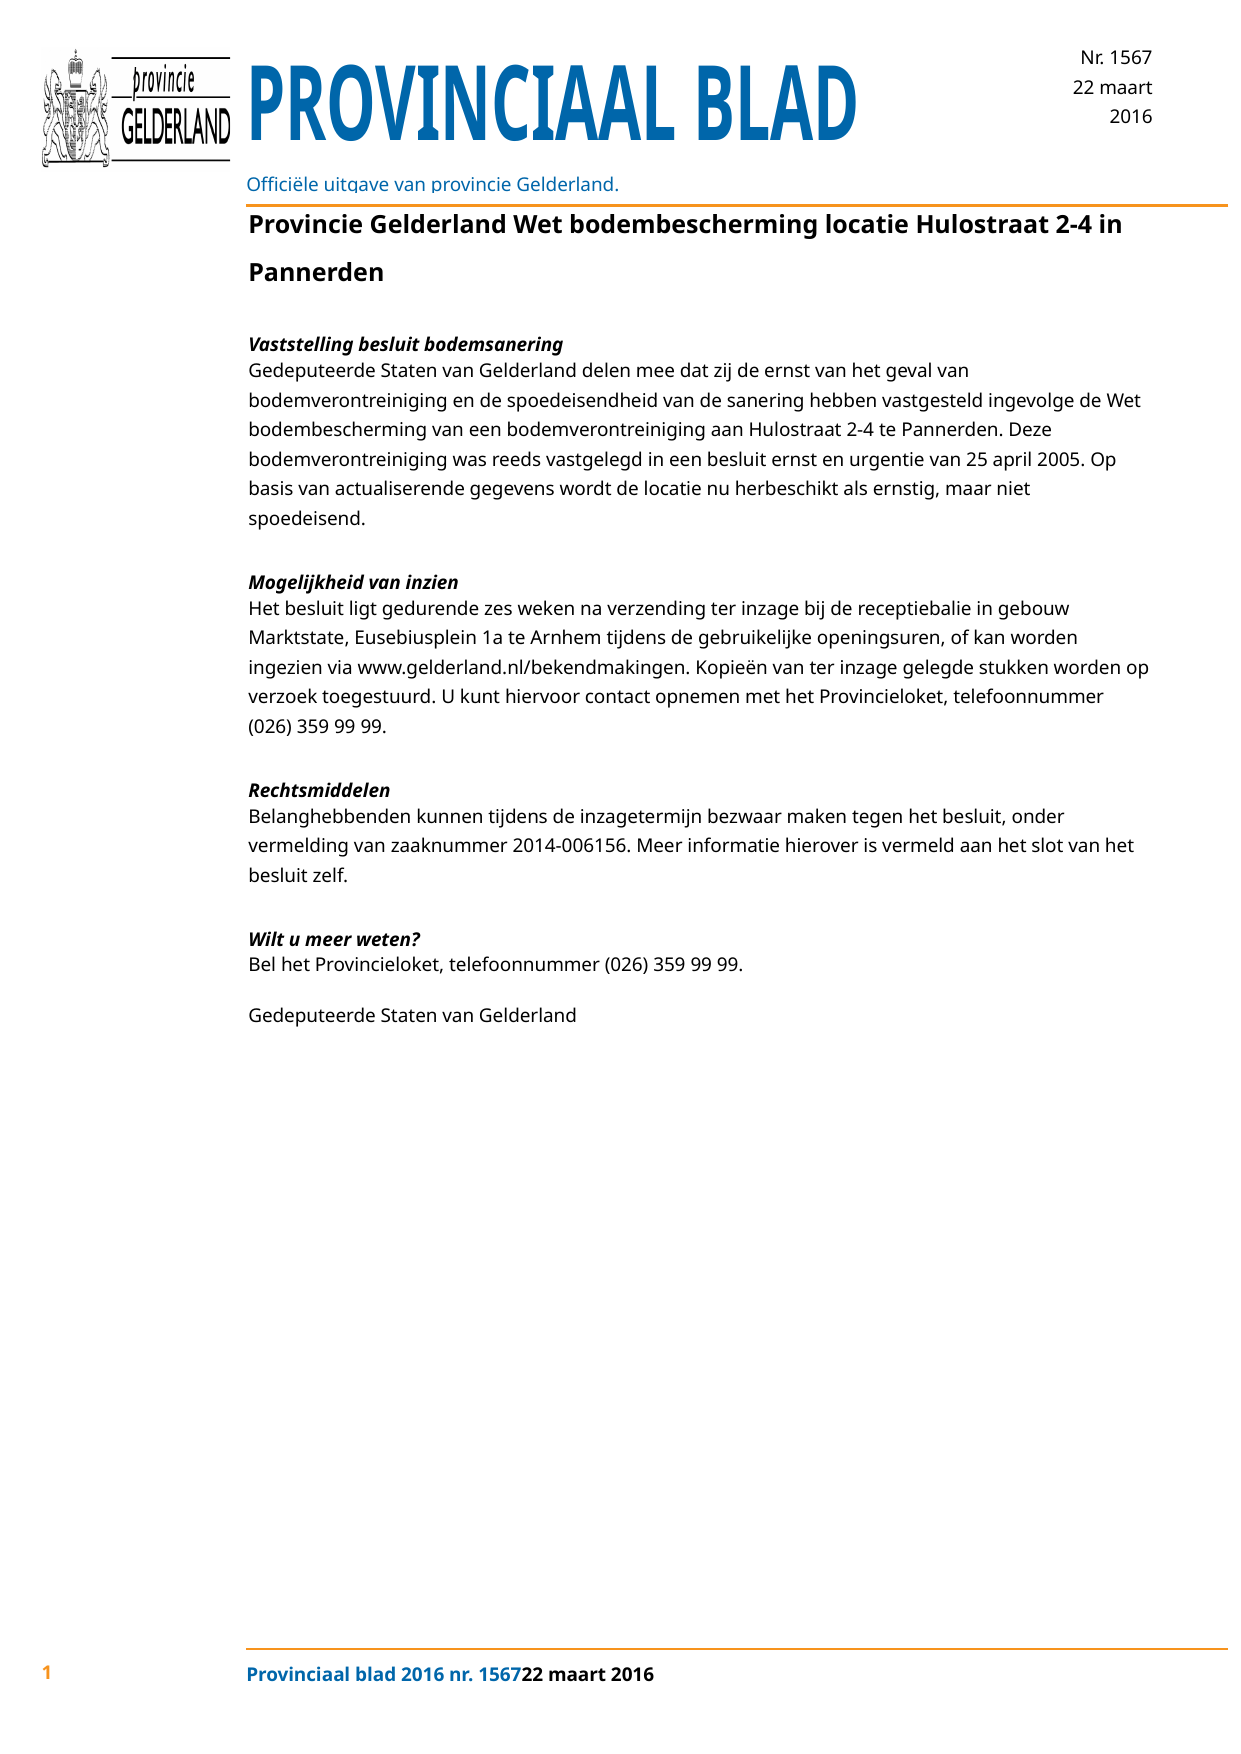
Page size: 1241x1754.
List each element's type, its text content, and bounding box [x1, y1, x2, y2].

text Mogelijkheid van inzien [248, 569, 1152, 595]
text Rechtsmiddelen [248, 777, 1152, 803]
text Het besluit ligt gedurende zes weken na verzending ter inzage bij de receptiebalie in gebouw Marktstate, Eusebiusplein 1a te Arnhem tijdens de gebruikelijke openingsuren, of kan worden ingezien via www.gelderland.nl/bekendmakingen. Kopieën van ter inzage gelegde stukken worden op verzoek toegestuurd. U kunt hiervoor contact opnemen met het Provincieloket, telefoonnummer (026) 359 99 99. [248, 595, 1152, 739]
text Provincie Gelderland Wet bodembescherming locatie Hulostraat 2-4 in Pannerden [248, 207, 1152, 288]
text Gedeputeerde Staten van Gelderland delen mee dat zij de ernst van het geval van bodemverontreiniging en de spoedeisendheid van de sanering hebben vastgesteld ingevolge de Wet bodembescherming van een bodemverontreiniging aan Hulostraat 2-4 te Pannerden. Deze bodemverontreiniging was reeds vastgelegd in een besluit ernst en urgentie van 25 april 2005. Op basis van actualiserende gegevens wordt de locatie nu herbeschikt als ernstig, maar niet spoedeisend. [248, 357, 1152, 531]
text Belanghebbenden kunnen tijdens de inzagetermijn bezwaar maken tegen het besluit, onder vermelding van zaaknummer 2014-006156. Meer informatie hierover is vermeld aan het slot van het besluit zelf. [248, 803, 1152, 888]
text Vaststelling besluit bodemsanering [248, 331, 1152, 357]
text Bel het Provincieloket, telefoonnummer (026) 359 99 99. [248, 952, 1152, 977]
text Wilt u meer weten? [248, 926, 1152, 952]
picture [41, 47, 231, 172]
text Gedeputeerde Staten van Gelderland [248, 1002, 1152, 1028]
